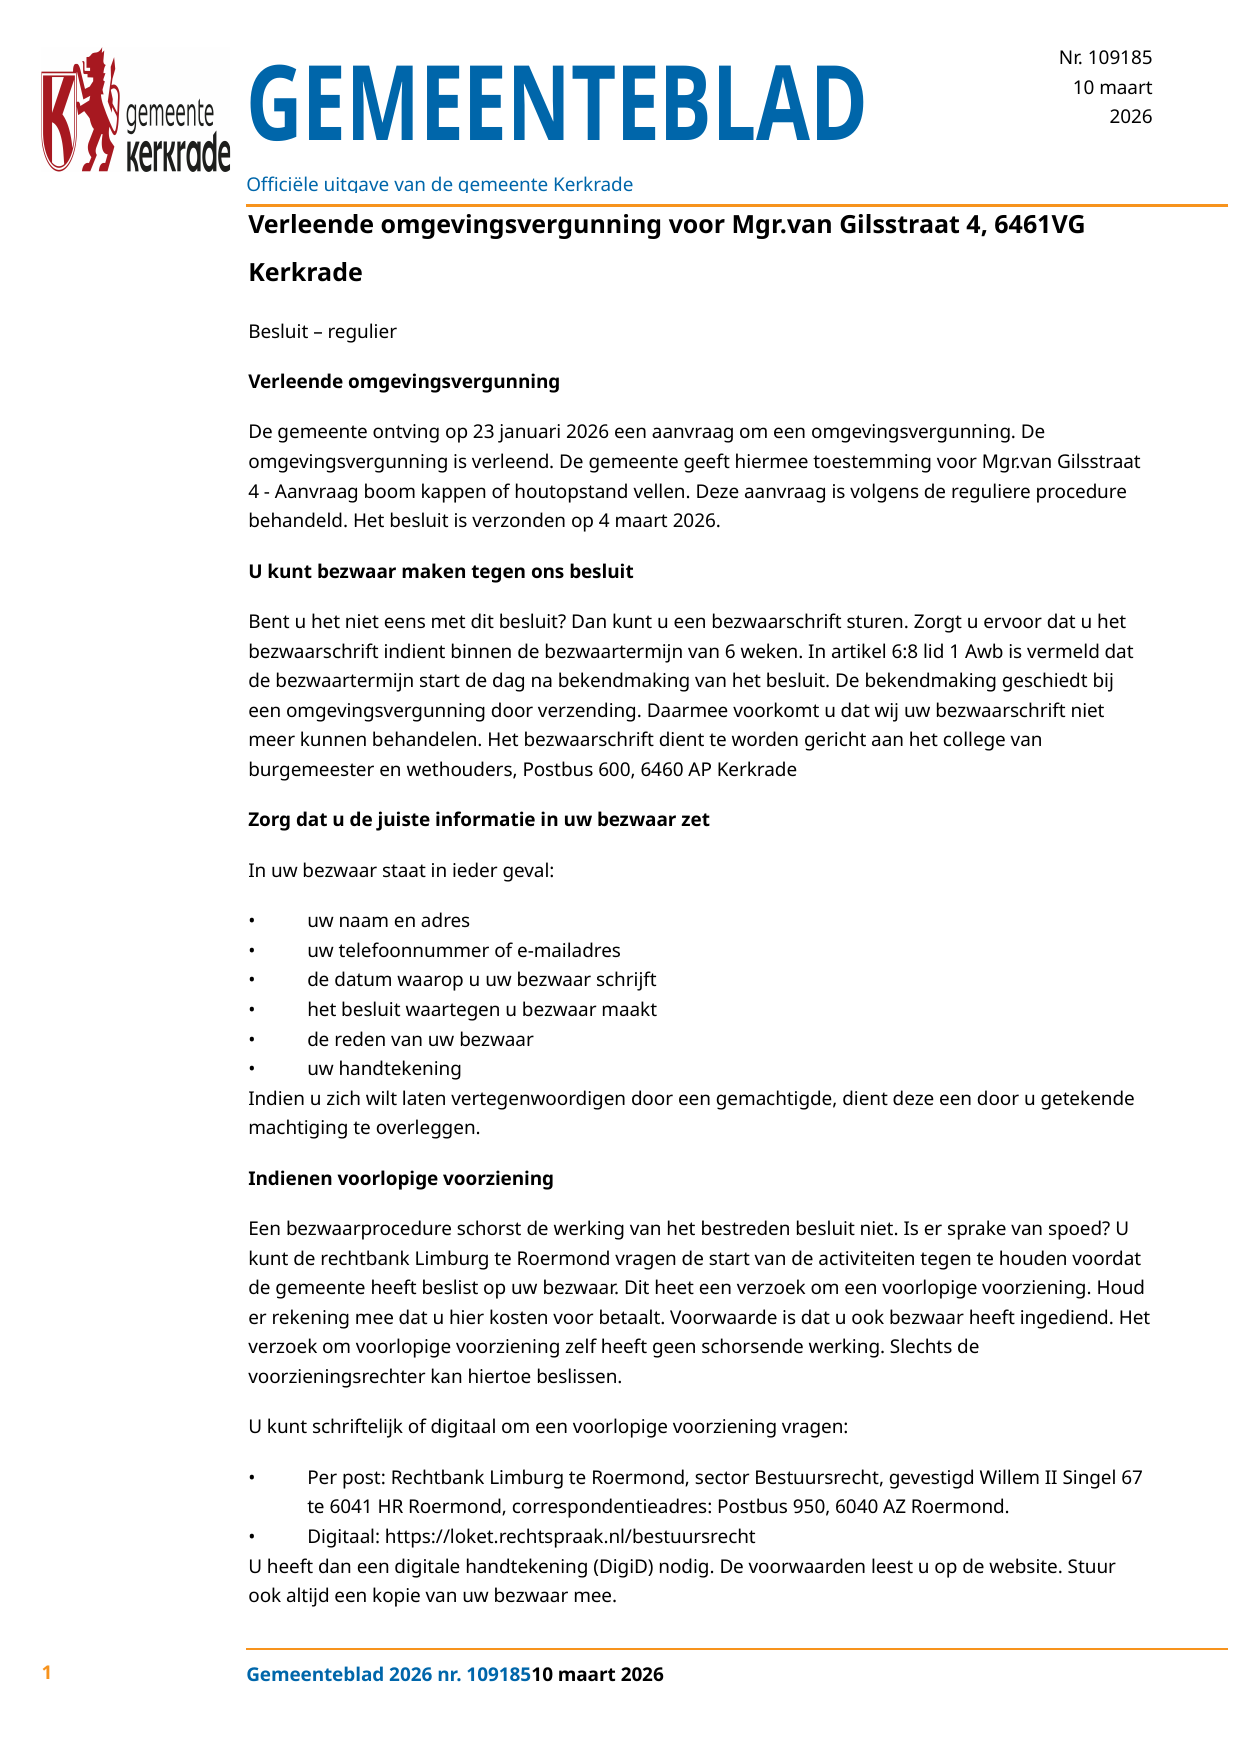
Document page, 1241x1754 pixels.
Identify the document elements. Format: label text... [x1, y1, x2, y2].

text Verleende omgevingsvergunning [248, 368, 1152, 394]
list uw handtekening [248, 1055, 1152, 1081]
text Indienen voorlopige voorziening [248, 1165, 1152, 1191]
text Een bezwaarprocedure schorst de werking van het bestreden besluit niet. Is er sprake van spoed? U kunt de rechtbank Limburg te Roermond vragen de start van de activiteiten tegen te houden voordat de gemeente heeft beslist op uw bezwaar. Dit heet een verzoek om een voorlopige voorziening. Houd er rekening mee dat u hier kosten voor betaalt. Voorwaarde is dat u ook bezwaar heeft ingediend. Het verzoek om voorlopige voorziening zelf heeft geen schorsende werking. Slechts de voorzieningsrechter kan hiertoe beslissen. [248, 1215, 1152, 1389]
text Besluit – regulier [248, 318, 1152, 344]
list uw naam en adres [248, 907, 1152, 933]
text U kunt schriftelijk of digitaal om een voorlopige voorziening vragen: [248, 1414, 1152, 1439]
text In uw bezwaar staat in ieder geval: [248, 857, 1152, 883]
text U heeft dan een digitale handtekening (DigiD) nodig. De voorwaarden leest u op de website. Stuur ook altijd een kopie van uw bezwaar mee. [248, 1553, 1152, 1608]
list het besluit waartegen u bezwaar maakt [248, 996, 1152, 1022]
text Bent u het niet eens met dit besluit? Dan kunt u een bezwaarschrift sturen. Zorgt u ervoor dat u het bezwaarschrift indient binnen de bezwaartermijn van 6 weken. In artikel 6:8 lid 1 Awb is vermeld dat de bezwaartermijn start de dag na bekendmaking van het besluit. De bekendmaking geschiedt bij een omgevingsvergunning door verzending. Daarmee voorkomt u dat wij uw bezwaarschrift niet meer kunnen behandelen. Het bezwaarschrift dient te worden gericht aan het college van burgemeester en wethouders, Postbus 600, 6460 AP Kerkrade [248, 608, 1152, 782]
text Indien u zich wilt laten vertegenwoordigen door een gemachtigde, dient deze een door u getekende machtiging te overleggen. [248, 1085, 1152, 1140]
text Verleende omgevingsvergunning voor Mgr.van Gilsstraat 4, 6461VG Kerkrade [248, 207, 1152, 288]
picture [41, 47, 231, 172]
list de reden van uw bezwaar [248, 1026, 1152, 1052]
list Per post: Rechtbank Limburg te Roermond, sector Bestuursrecht, gevestigd Willem II Singel 67 te 6041 HR Roermond, correspondentieadres: Postbus 950, 6040 AZ Roermond. [248, 1464, 1152, 1519]
list de datum waarop u uw bezwaar schrijft [248, 967, 1152, 992]
list uw telefoonnummer of e-mailadres [248, 937, 1152, 963]
list Digitaal: https://loket.rechtspraak.nl/bestuursrecht [248, 1523, 1152, 1549]
text De gemeente ontving op 23 januari 2026 een aanvraag om een omgevingsvergunning. De omgevingsvergunning is verleend. De gemeente geeft hiermee toestemming voor Mgr.van Gilsstraat 4 - Aanvraag boom kappen of houtopstand vellen. Deze aanvraag is volgens de reguliere procedure behandeld. Het besluit is verzonden op 4 maart 2026. [248, 419, 1152, 533]
text U kunt bezwaar maken tegen ons besluit [248, 558, 1152, 584]
text Zorg dat u de juiste informatie in uw bezwaar zet [248, 807, 1152, 832]
